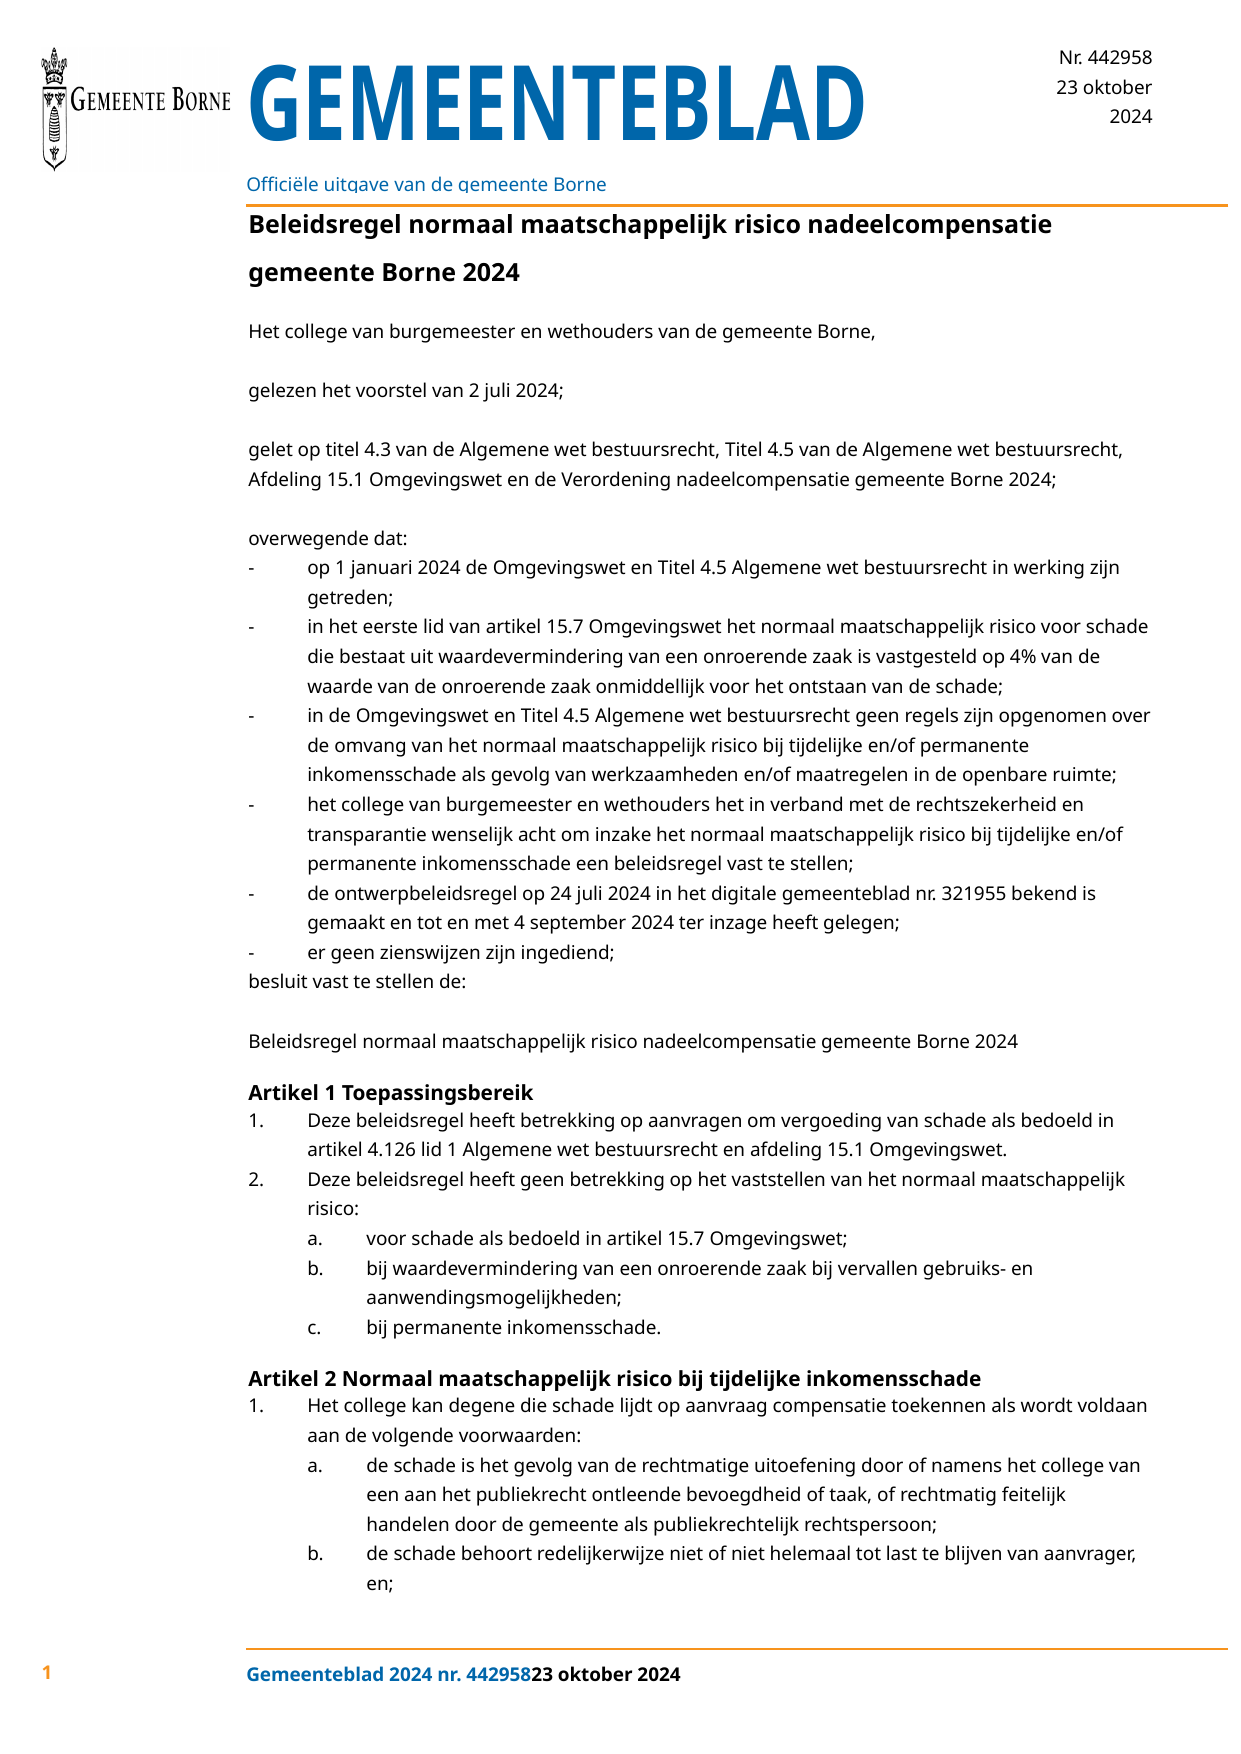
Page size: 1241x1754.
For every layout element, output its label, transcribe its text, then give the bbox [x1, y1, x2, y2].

text Het college van burgemeester en wethouders van de gemeente Borne, [248, 318, 1152, 344]
list Deze beleidsregel heeft betrekking op aanvragen om vergoeding van schade als bedoeld in artikel 4.126 lid 1 Algemene wet bestuursrecht en afdeling 15.1 Omgevingswet. [248, 1107, 1152, 1162]
text Artikel 2 Normaal maatschappelijk risico bij tijdelijke inkomensschade [248, 1364, 1152, 1393]
list het college van burgemeester en wethouders het in verband met de rechtszekerheid en transparantie wenselijk acht om inzake het normaal maatschappelijk risico bij tijdelijke en/of permanente inkomensschade een beleidsregel vast te stellen; [248, 791, 1152, 876]
text gelezen het voorstel van 2 juli 2024; [248, 377, 1152, 403]
list op 1 januari 2024 de Omgevingswet en Titel 4.5 Algemene wet bestuursrecht in werking zijn getreden; [248, 554, 1152, 610]
text gelet op titel 4.3 van de Algemene wet bestuursrecht, Titel 4.5 van de Algemene wet bestuursrecht, Afdeling 15.1 Omgevingswet en de Verordening nadeelcompensatie gemeente Borne 2024; [248, 436, 1152, 492]
picture [41, 47, 231, 172]
list de schade is het gevolg van de rechtmatige uitoefening door of namens het college van een aan het publiekrecht ontleende bevoegdheid of taak, of rechtmatig feitelijk handelen door de gemeente als publiekrechtelijk rechtspersoon; [307, 1452, 1152, 1537]
text overwegende dat: [248, 525, 1152, 551]
list de schade behoort redelijkerwijze niet of niet helemaal tot last te blijven van aanvrager, en; [307, 1541, 1152, 1596]
list er geen zienswijzen zijn ingediend; [248, 939, 1152, 965]
text Beleidsregel normaal maatschappelijk risico nadeelcompensatie gemeente Borne 2024 [248, 1028, 1152, 1054]
list bij permanente inkomensschade. [307, 1314, 1152, 1339]
text Beleidsregel normaal maatschappelijk risico nadeelcompensatie gemeente Borne 2024 [248, 207, 1152, 288]
list in het eerste lid van artikel 15.7 Omgevingswet het normaal maatschappelijk risico voor schade die bestaat uit waardevermindering van een onroerende zaak is vastgesteld op 4% van de waarde van de onroerende zaak onmiddellijk voor het ontstaan van de schade; [248, 614, 1152, 699]
list Deze beleidsregel heeft geen betrekking op het vaststellen van het normaal maatschappelijk risico: [248, 1166, 1152, 1221]
list in de Omgevingswet en Titel 4.5 Algemene wet bestuursrecht geen regels zijn opgenomen over de omvang van het normaal maatschappelijk risico bij tijdelijke en/of permanente inkomensschade als gevolg van werkzaamheden en/of maatregelen in de openbare ruimte; [248, 702, 1152, 787]
list de ontwerpbeleidsregel op 24 juli 2024 in het digitale gemeenteblad nr. 321955 bekend is gemaakt en tot en met 4 september 2024 ter inzage heeft gelegen; [248, 880, 1152, 935]
list Het college kan degene die schade lijdt op aanvraag compensatie toekennen als wordt voldaan aan de volgende voorwaarden: [248, 1393, 1152, 1448]
text Artikel 1 Toepassingsbereik [248, 1078, 1152, 1107]
list voor schade als bedoeld in artikel 15.7 Omgevingswet; [307, 1225, 1152, 1251]
list bij waardevermindering van een onroerende zaak bij vervallen gebruiks- en aanwendingsmogelijkheden; [307, 1255, 1152, 1310]
text besluit vast te stellen de: [248, 969, 1152, 994]
